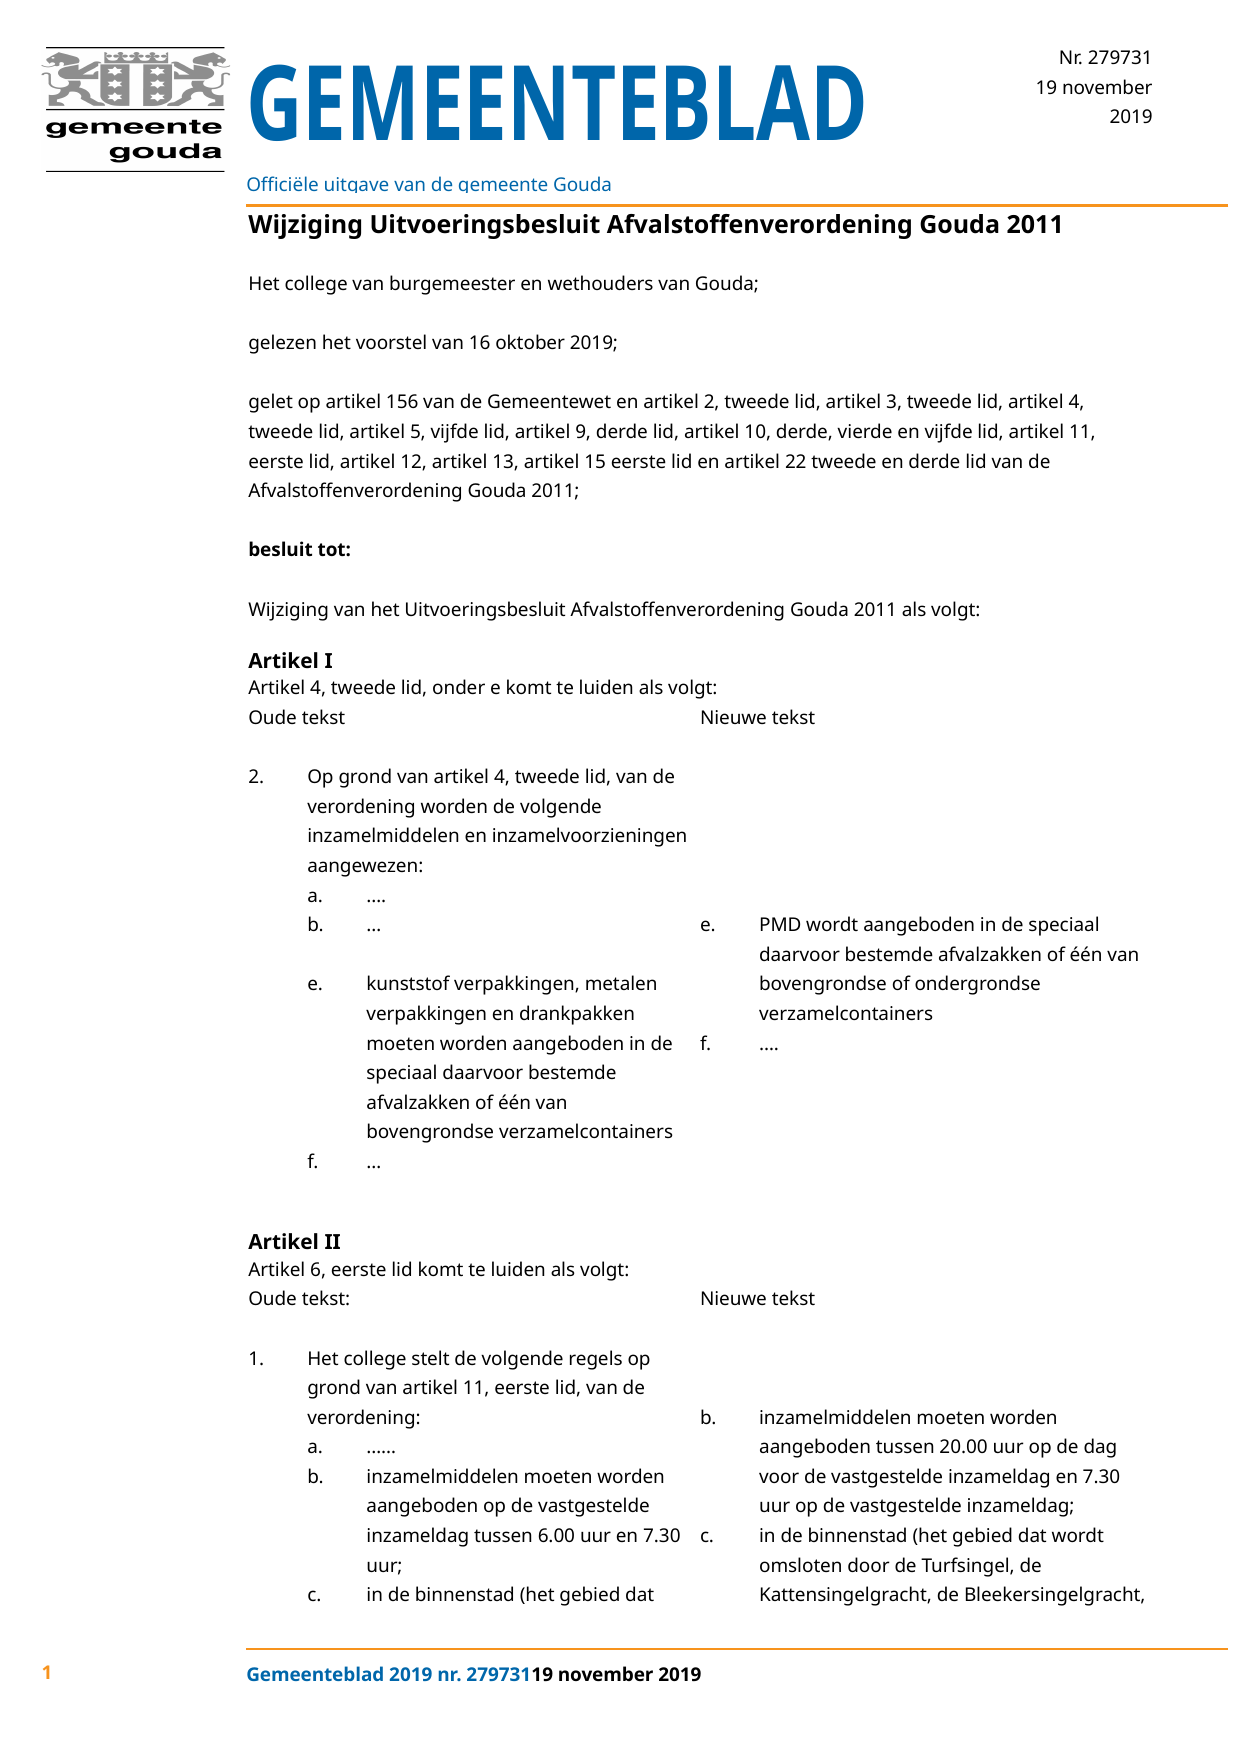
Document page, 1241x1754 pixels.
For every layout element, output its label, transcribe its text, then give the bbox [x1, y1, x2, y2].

text gelezen het voorstel van 16 oktober 2019; [248, 329, 1152, 355]
table_header Oude tekst Op grond van artikel 4, tweede lid, van de verordening worden de volgende inzamelmiddelen en inzamelvoorzieningen aangewezen: …. … kunststof verpakkingen, metalen verpakkingen en drankpakken moeten worden aangeboden in de speciaal daarvoor bestemde afvalzakken of één van bovengrondse verzamelcontainers … [248, 704, 700, 1174]
text Artikel 6, eerste lid komt te luiden als volgt: [248, 1256, 1152, 1282]
text Artikel I [248, 646, 1152, 674]
table_header Nieuwe tekst inzamelmiddelen moeten worden aangeboden tussen 20.00 uur op de dag voor de vastgestelde inzameldag en 7.30 uur op de vastgestelde inzameldag; in de binnenstad (het gebied dat wordt omsloten door de Turfsingel, de Kattensingelgracht, de Bleekersingelgracht, [700, 1286, 1152, 1607]
text Het college van burgemeester en wethouders van Gouda; [248, 270, 1152, 296]
text Wijziging Uitvoeringsbesluit Afvalstoffenverordening Gouda 2011 [248, 207, 1152, 241]
table_header Nieuwe tekst PMD wordt aangeboden in de speciaal daarvoor bestemde afvalzakken of één van bovengrondse of ondergrondse verzamelcontainers …. [700, 704, 1152, 1174]
text Artikel II [248, 1227, 1152, 1256]
text Wijziging van het Uitvoeringsbesluit Afvalstoffenverordening Gouda 2011 als volgt: [248, 596, 1152, 621]
text gelet op artikel 156 van de Gemeentewet en artikel 2, tweede lid, artikel 3, tweede lid, artikel 4, tweede lid, artikel 5, vijfde lid, artikel 9, derde lid, artikel 10, derde, vierde en vijfde lid, artikel 11, eerste lid, artikel 12, artikel 13, artikel 15 eerste lid en artikel 22 tweede en derde lid van de Afvalstoffenverordening Gouda 2011; [248, 389, 1152, 503]
text besluit tot: [248, 537, 1152, 562]
table_header Oude tekst: Het college stelt de volgende regels op grond van artikel 11, eerste lid, van de verordening: …… inzamelmiddelen moeten worden aangeboden op de vastgestelde inzameldag tussen 6.00 uur en 7.30 uur; in de binnenstad (het gebied dat [248, 1286, 700, 1607]
picture [41, 47, 231, 172]
text Artikel 4, tweede lid, onder e komt te luiden als volgt: [248, 674, 1152, 700]
